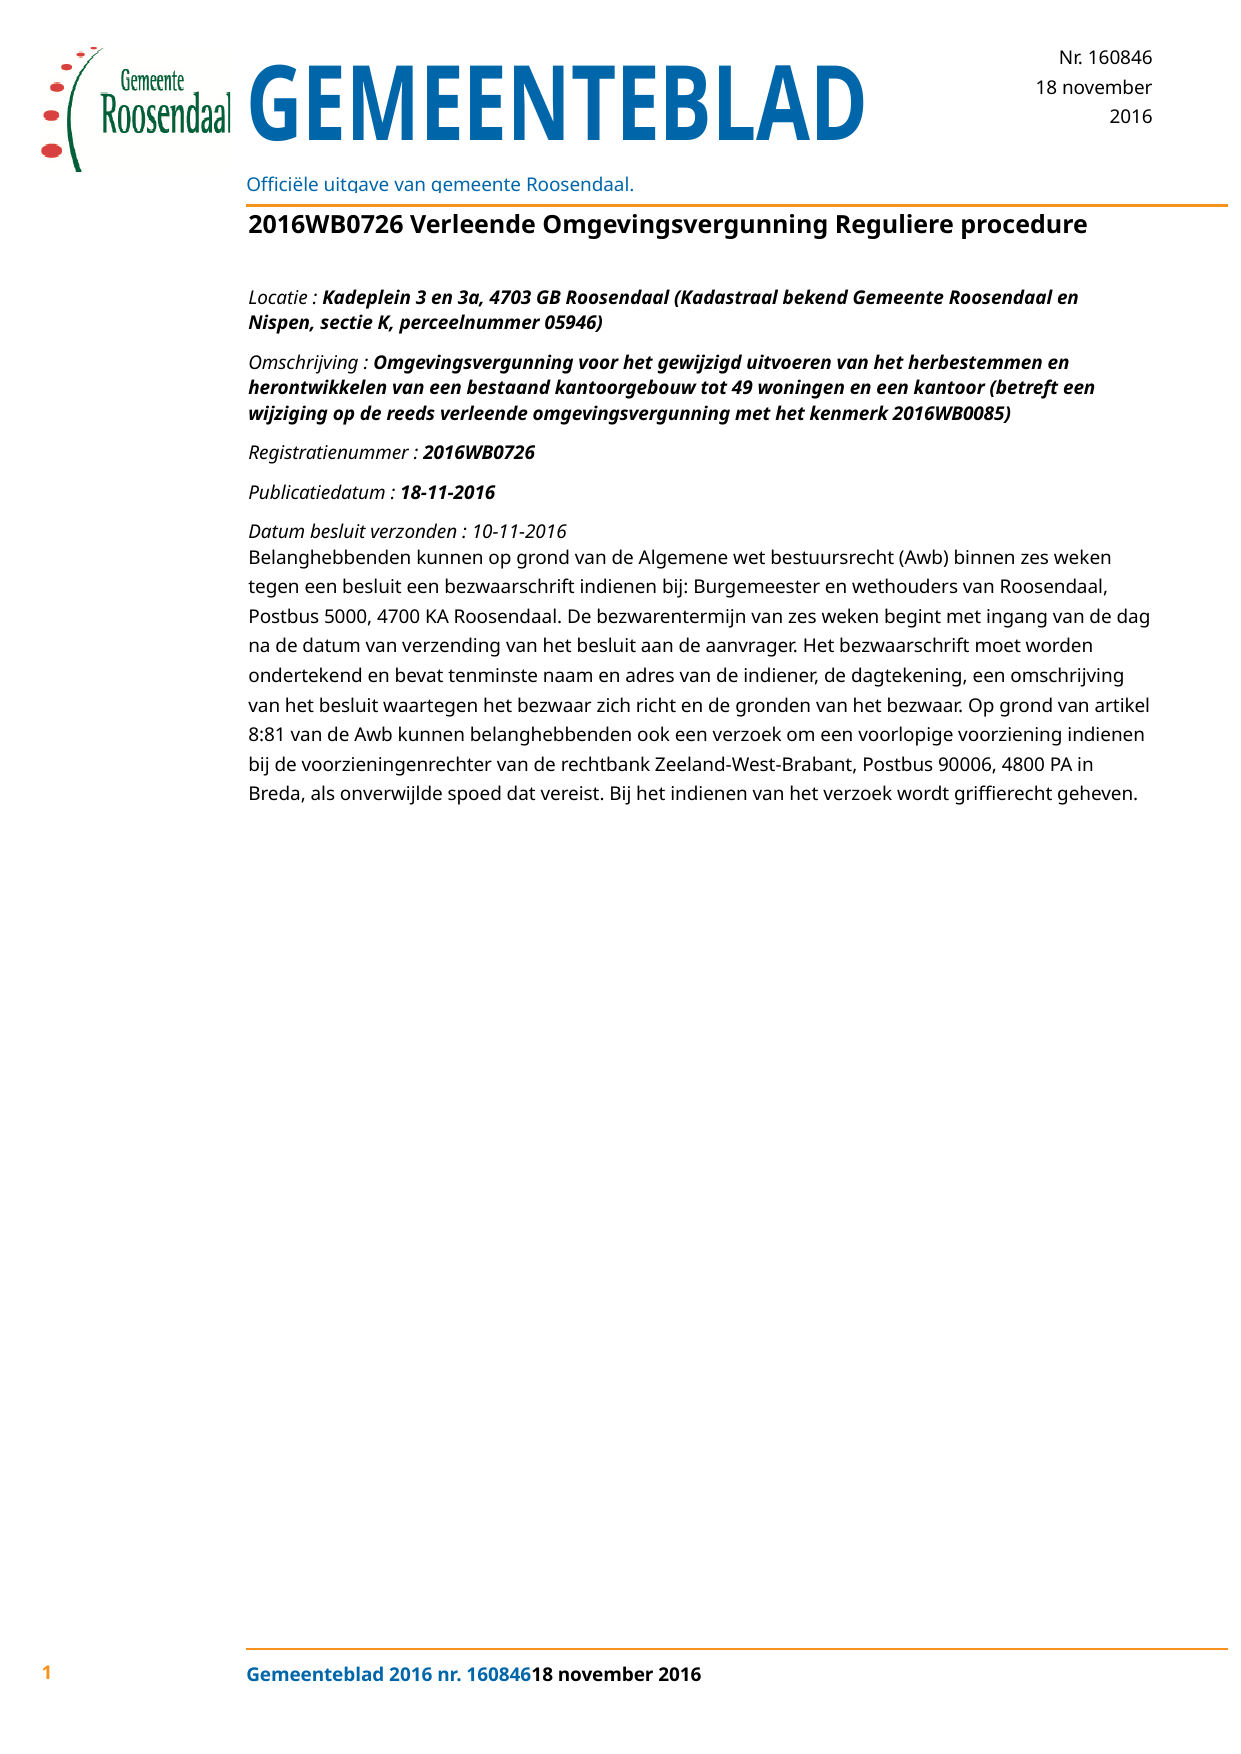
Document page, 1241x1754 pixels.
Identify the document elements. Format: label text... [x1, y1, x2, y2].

text Publicatiedatum : 18-11-2016 [248, 479, 1152, 504]
text Locatie : Kadeplein 3 en 3a, 4703 GB Roosendaal (Kadastraal bekend Gemeente Roosendaal en Nispen, sectie K, perceelnummer 05946) [248, 284, 1152, 335]
text 2016WB0726 Verleende Omgevingsvergunning Reguliere procedure [248, 207, 1152, 241]
text Datum besluit verzonden : 10-11-2016 [248, 518, 1152, 544]
text Belanghebbenden kunnen op grond van de Algemene wet bestuursrecht (Awb) binnen zes weken tegen een besluit een bezwaarschrift indienen bij: Burgemeester en wethouders van Roosendaal, Postbus 5000, 4700 KA Roosendaal. De bezwarentermijn van zes weken begint met ingang van de dag na de datum van verzending van het besluit aan de aanvrager. Het bezwaarschrift moet worden ondertekend en bevat tenminste naam en adres van de indiener, de dagtekening, een omschrijving van het besluit waartegen het bezwaar zich richt en de gronden van het bezwaar. Op grond van artikel 8:81 van de Awb kunnen belanghebbenden ook een verzoek om een voorlopige voorziening indienen bij de voorzieningenrechter van de rechtbank Zeeland-West-Brabant, Postbus 90006, 4800 PA in Breda, als onverwijlde spoed dat vereist. Bij het indienen van het verzoek wordt griffierecht geheven. [248, 544, 1152, 806]
picture [41, 47, 231, 172]
text Registratienummer : 2016WB0726 [248, 439, 1152, 465]
text Omschrijving : Omgevingsvergunning voor het gewijzigd uitvoeren van het herbestemmen en herontwikkelen van een bestaand kantoorgebouw tot 49 woningen en een kantoor (betreft een wijziging op de reeds verleende omgevingsvergunning met het kenmerk 2016WB0085) [248, 349, 1152, 426]
